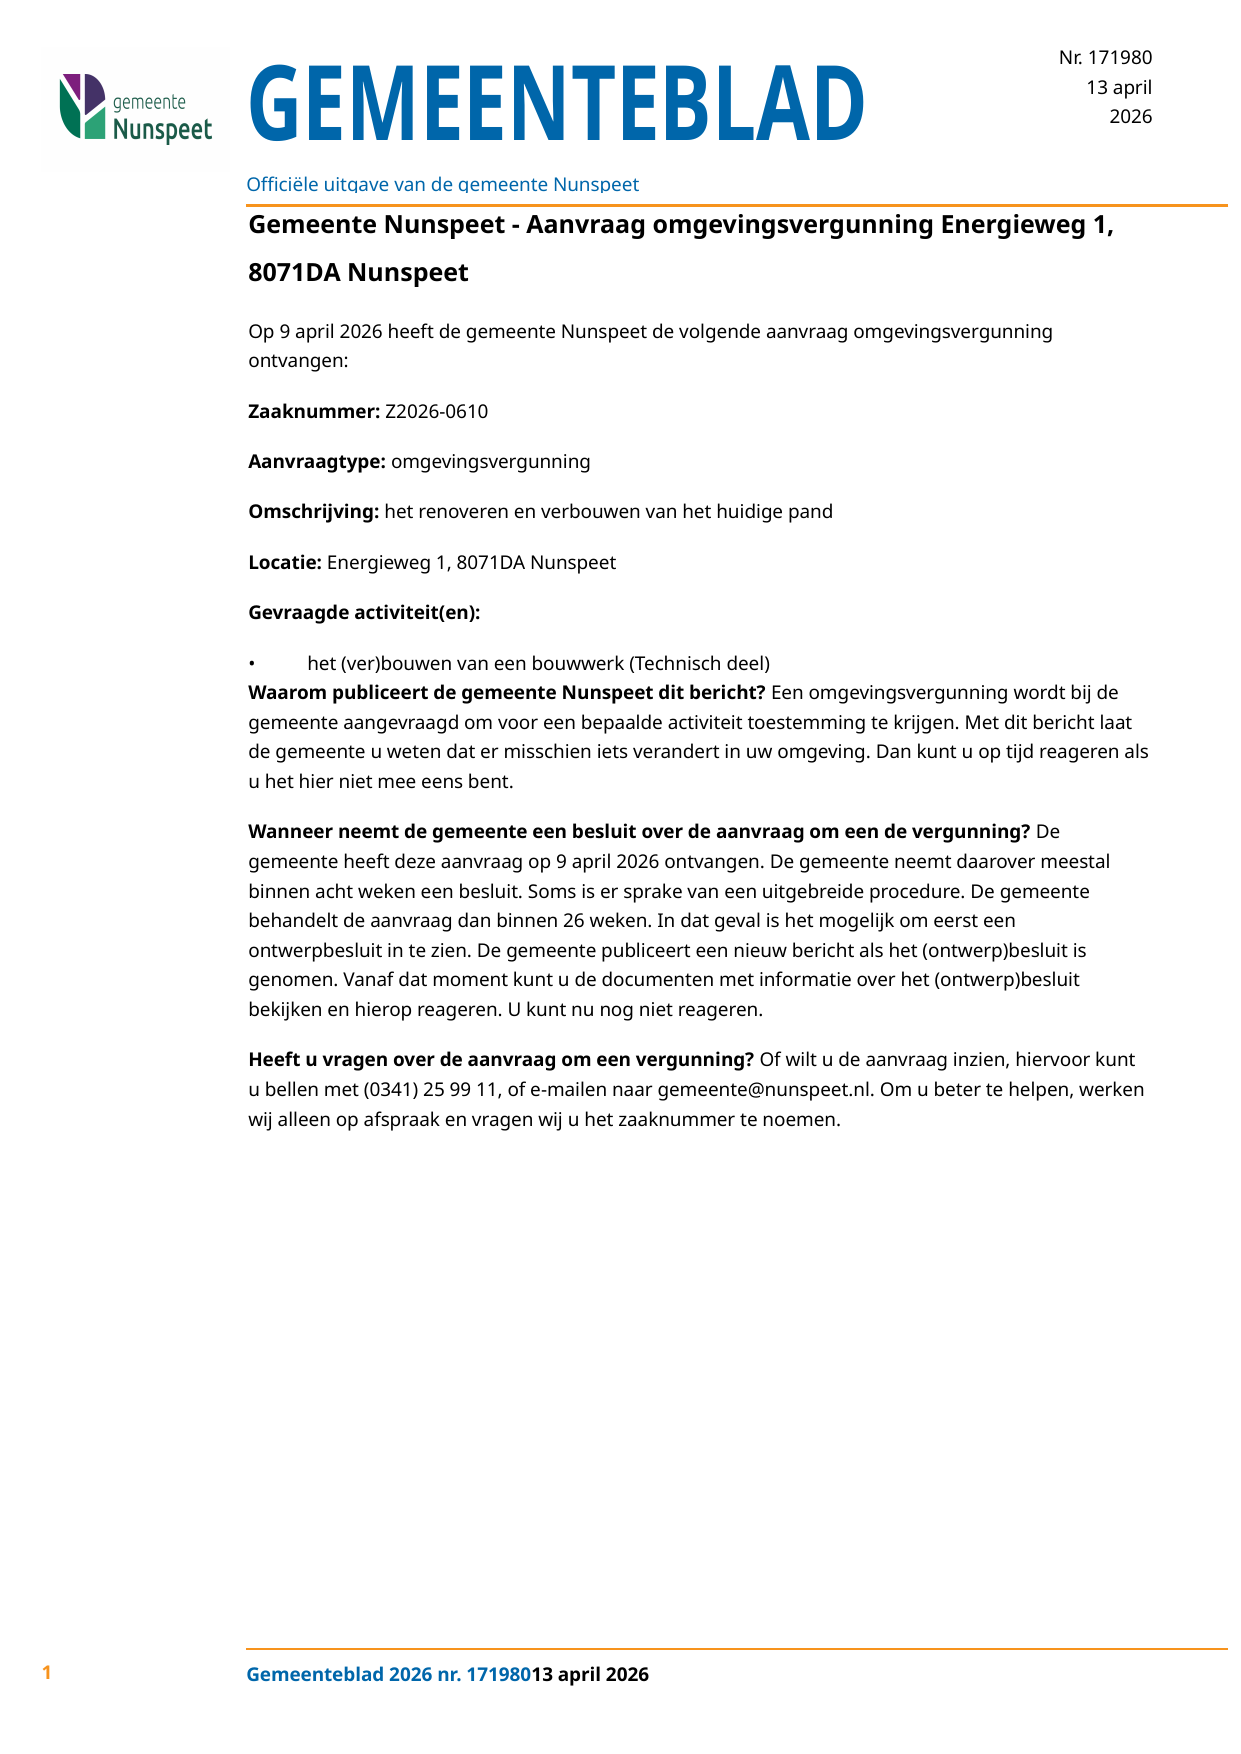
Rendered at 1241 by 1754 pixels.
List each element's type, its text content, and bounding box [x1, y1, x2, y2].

text Heeft u vragen over de aanvraag om een vergunning? Of wilt u de aanvraag inzien, hiervoor kunt u bellen met (0341) 25 99 11, of e-mailen naar gemeente@nunspeet.nl. Om u beter te helpen, werken wij alleen op afspraak en vragen wij u het zaaknummer te noemen. [248, 1047, 1152, 1132]
text Aanvraagtype: omgevingsvergunning [248, 448, 1152, 474]
list het (ver)bouwen van een bouwwerk (Technisch deel) [248, 650, 1152, 676]
text Gemeente Nunspeet - Aanvraag omgevingsvergunning Energieweg 1, 8071DA Nunspeet [248, 207, 1152, 288]
text Wanneer neemt de gemeente een besluit over de aanvraag om een de vergunning? De gemeente heeft deze aanvraag op 9 april 2026 ontvangen. De gemeente neemt daarover meestal binnen acht weken een besluit. Soms is er sprake van een uitgebreide procedure. De gemeente behandelt de aanvraag dan binnen 26 weken. In dat geval is het mogelijk om eerst een ontwerpbesluit in te zien. De gemeente publiceert een nieuw bericht als het (ontwerp)besluit is genomen. Vanaf dat moment kunt u de documenten met informatie over het (ontwerp)besluit bekijken en hierop reageren. U kunt nu nog niet reageren. [248, 819, 1152, 1022]
text Omschrijving: het renoveren en verbouwen van het huidige pand [248, 499, 1152, 524]
text Locatie: Energieweg 1, 8071DA Nunspeet [248, 549, 1152, 575]
text Op 9 april 2026 heeft de gemeente Nunspeet de volgende aanvraag omgevingsvergunning ontvangen: [248, 318, 1152, 373]
text Gevraagde activiteit(en): [248, 599, 1152, 625]
text Zaaknummer: Z2026-0610 [248, 398, 1152, 424]
text Waarom publiceert de gemeente Nunspeet dit bericht? Een omgevingsvergunning wordt bij de gemeente aangevraagd om voor een bepaalde activiteit toestemming te krijgen. Met dit bericht laat de gemeente u weten dat er misschien iets verandert in uw omgeving. Dan kunt u op tijd reageren als u het hier niet mee eens bent. [248, 679, 1152, 794]
picture [41, 47, 231, 172]
